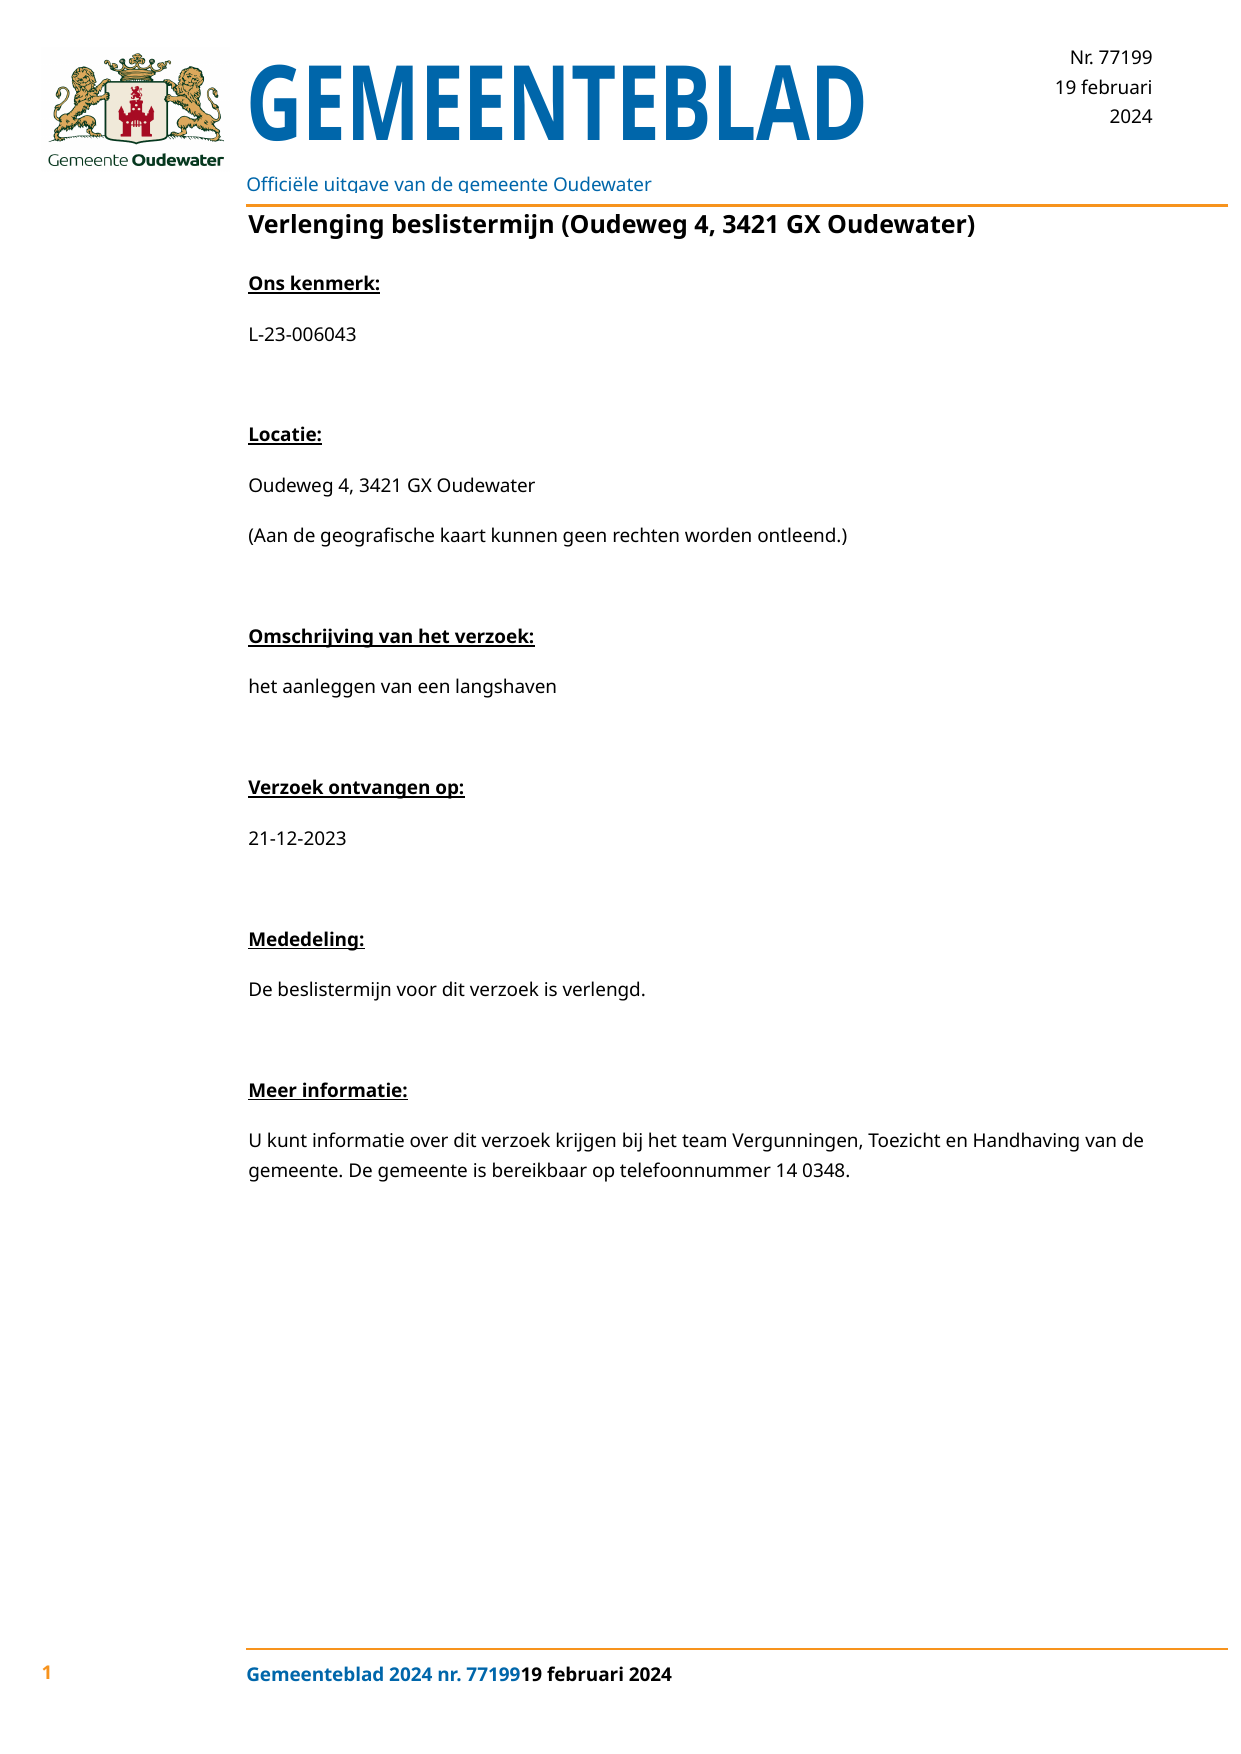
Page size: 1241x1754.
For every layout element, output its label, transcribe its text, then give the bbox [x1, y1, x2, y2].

text Omschrijving van het verzoek: [248, 623, 1152, 649]
text Verlenging beslistermijn (Oudeweg 4, 3421 GX Oudewater) [248, 207, 1152, 241]
text De beslistermijn voor dit verzoek is verlengd. [248, 976, 1152, 1002]
text Ons kenmerk: [248, 270, 1152, 296]
text 21-12-2023 [248, 825, 1152, 851]
text U kunt informatie over dit verzoek krijgen bij het team Vergunningen, Toezicht en Handhaving van de gemeente. De gemeente is bereikbaar op telefoonnummer 14 0348. [248, 1127, 1152, 1183]
text Meer informatie: [248, 1077, 1152, 1103]
text Locatie: [248, 422, 1152, 447]
text L-23-006043 [248, 321, 1152, 346]
text Mededeling: [248, 926, 1152, 951]
text het aanleggen van een langshaven [248, 674, 1152, 699]
text Verzoek ontvangen op: [248, 774, 1152, 800]
text Oudeweg 4, 3421 GX Oudewater [248, 472, 1152, 498]
picture [41, 47, 231, 172]
text (Aan de geografische kaart kunnen geen rechten worden ontleend.) [248, 522, 1152, 548]
